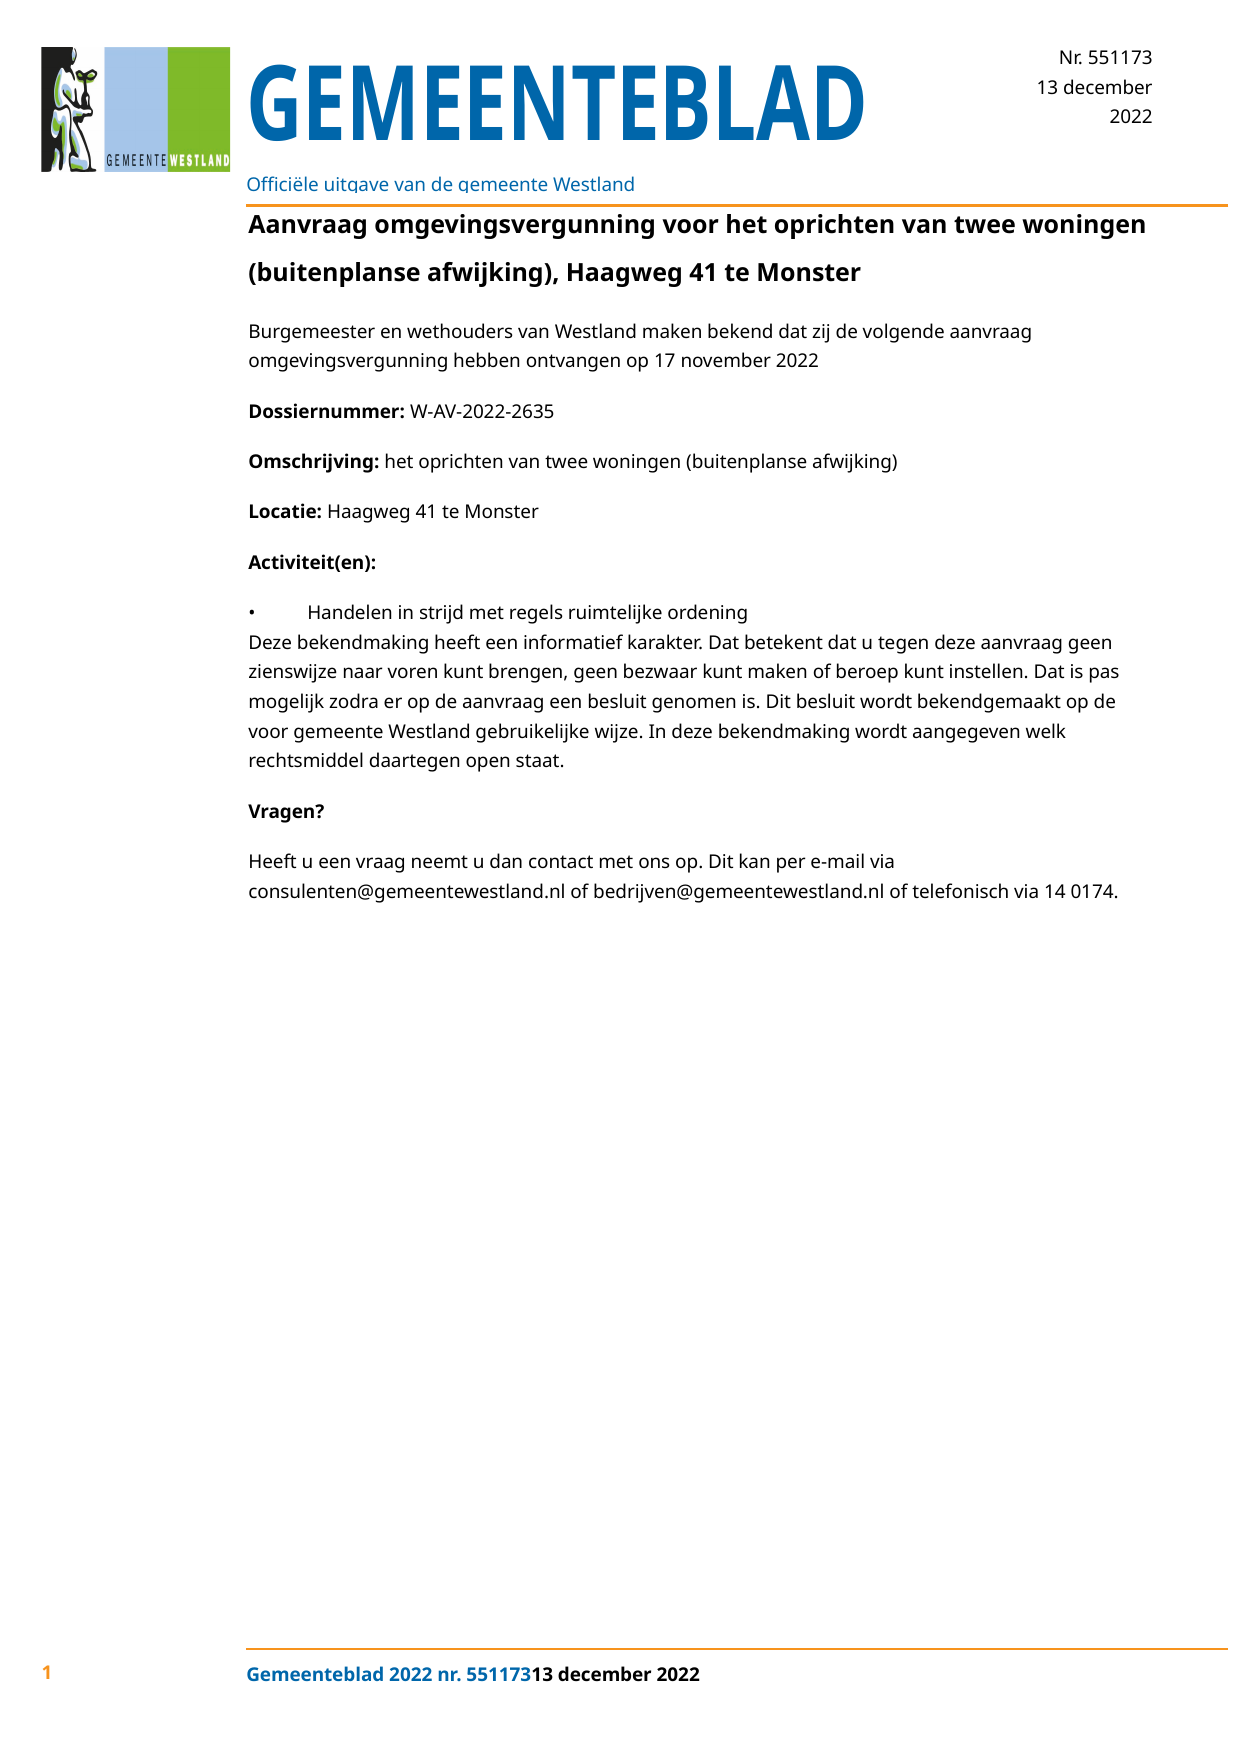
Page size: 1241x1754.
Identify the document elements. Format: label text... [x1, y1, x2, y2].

text Aanvraag omgevingsvergunning voor het oprichten van twee woningen (buitenplanse afwijking), Haagweg 41 te Monster [248, 207, 1152, 288]
text Omschrijving: het oprichten van twee woningen (buitenplanse afwijking) [248, 448, 1152, 474]
list Handelen in strijd met regels ruimtelijke ordening [248, 599, 1152, 625]
text Vragen? [248, 798, 1152, 824]
text Locatie: Haagweg 41 te Monster [248, 499, 1152, 524]
text Dossiernummer: W-AV-2022-2635 [248, 398, 1152, 424]
text Activiteit(en): [248, 549, 1152, 575]
text Deze bekendmaking heeft een informatief karakter. Dat betekent dat u tegen deze aanvraag geen zienswijze naar voren kunt brengen, geen bezwaar kunt maken of beroep kunt instellen. Dat is pas mogelijk zodra er op de aanvraag een besluit genomen is. Dit besluit wordt bekendgemaakt op de voor gemeente Westland gebruikelijke wijze. In deze bekendmaking wordt aangegeven welk rechtsmiddel daartegen open staat. [248, 629, 1152, 773]
text Heeft u een vraag neemt u dan contact met ons op. Dit kan per e-mail via consulenten@gemeentewestland.nl of bedrijven@gemeentewestland.nl of telefonisch via 14 0174. [248, 848, 1152, 904]
picture [41, 47, 231, 172]
text Burgemeester en wethouders van Westland maken bekend dat zij de volgende aanvraag omgevingsvergunning hebben ontvangen op 17 november 2022 [248, 318, 1152, 373]
